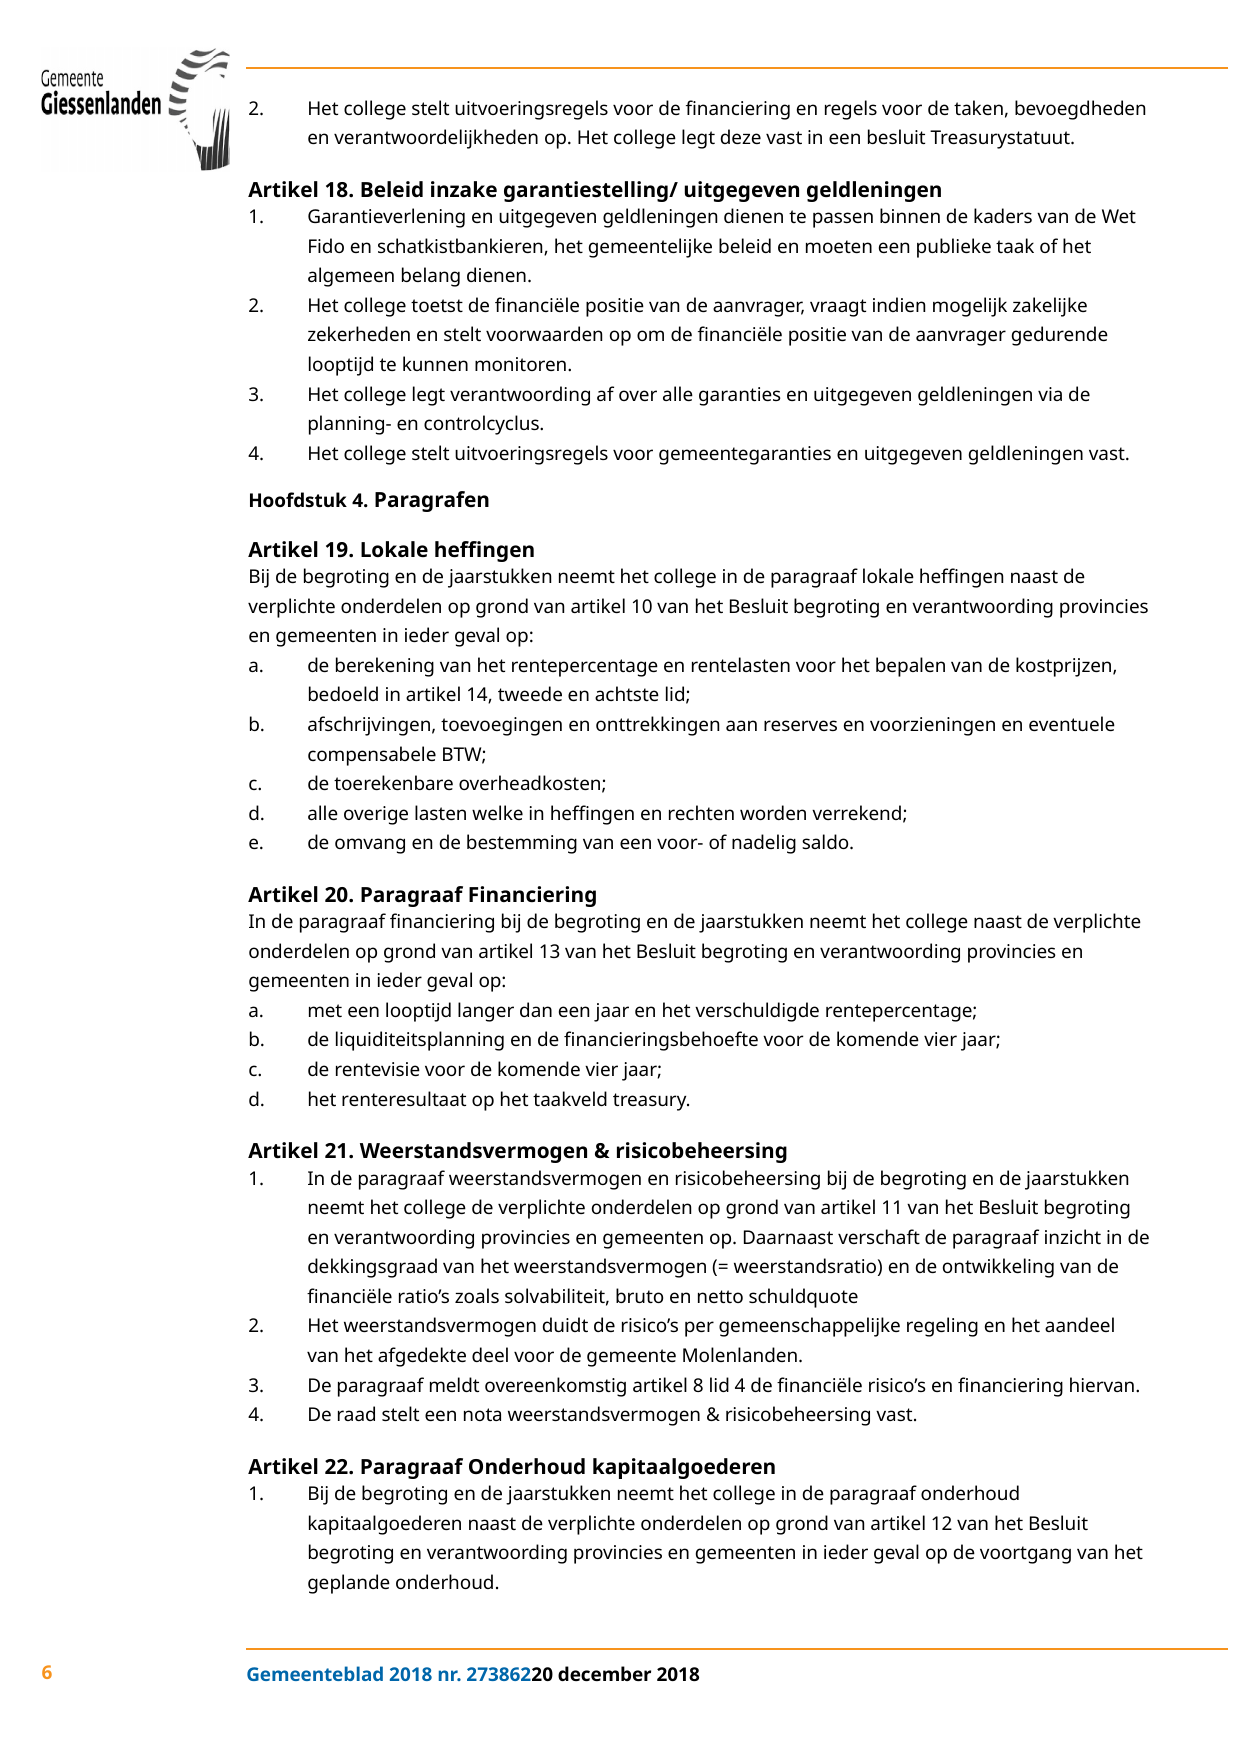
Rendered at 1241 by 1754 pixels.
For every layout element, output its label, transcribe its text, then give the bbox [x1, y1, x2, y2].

list Het college legt verantwoording af over alle garanties en uitgegeven geldleningen via de planning- en controlcyclus. [248, 381, 1152, 436]
list alle overige lasten welke in heffingen en rechten worden verrekend; [248, 800, 1152, 826]
text Artikel 20. Paragraaf Financiering [248, 880, 1152, 908]
list met een looptijd langer dan een jaar en het verschuldigde rentepercentage; [248, 997, 1152, 1023]
list de toerekenbare overheadkosten; [248, 770, 1152, 796]
list de berekening van het rentepercentage en rentelasten voor het bepalen van de kostprijzen, bedoeld in artikel 14, tweede en achtste lid; [248, 652, 1152, 707]
text Bij de begroting en de jaarstukken neemt het college in de paragraaf lokale heffingen naast de verplichte onderdelen op grond van artikel 10 van het Besluit begroting en verantwoording provincies en gemeenten in ieder geval op: [248, 563, 1152, 648]
text Artikel 18. Beleid inzake garantiestelling/ uitgegeven geldleningen [248, 175, 1152, 203]
text Hoofdstuk 4. Paragrafen [248, 486, 1152, 514]
list De paragraaf meldt overeenkomstig artikel 8 lid 4 de financiële risico’s en financiering hiervan. [248, 1372, 1152, 1397]
list De raad stelt een nota weerstandsvermogen & risicobeheersing vast. [248, 1401, 1152, 1427]
text In de paragraaf financiering bij de begroting en de jaarstukken neemt het college naast de verplichte onderdelen op grond van artikel 13 van het Besluit begroting en verantwoording provincies en gemeenten in ieder geval op: [248, 908, 1152, 993]
text Artikel 21. Weerstandsvermogen & risicobeheersing [248, 1136, 1152, 1165]
list de omvang en de bestemming van een voor- of nadelig saldo. [248, 829, 1152, 855]
list In de paragraaf weerstandsvermogen en risicobeheersing bij de begroting en de jaarstukken neemt het college de verplichte onderdelen op grond van artikel 11 van het Besluit begroting en verantwoording provincies en gemeenten op. Daarnaast verschaft de paragraaf inzicht in de dekkingsgraad van het weerstandsvermogen (= weerstandsratio) en de ontwikkeling van de financiële ratio’s zoals solvabiliteit, bruto en netto schuldquote [248, 1165, 1152, 1309]
list afschrijvingen, toevoegingen en onttrekkingen aan reserves en voorzieningen en eventuele compensabele BTW; [248, 711, 1152, 766]
list Het college stelt uitvoeringsregels voor de financiering en regels voor de taken, bevoegdheden en verantwoordelijkheden op. Het college legt deze vast in een besluit Treasurystatuut. [248, 95, 1152, 150]
text Artikel 19. Lokale heffingen [248, 535, 1152, 563]
text Artikel 22. Paragraaf Onderhoud kapitaalgoederen [248, 1452, 1152, 1480]
list de rentevisie voor de komende vier jaar; [248, 1056, 1152, 1082]
list Het college stelt uitvoeringsregels voor gemeentegaranties en uitgegeven geldleningen vast. [248, 440, 1152, 466]
list de liquiditeitsplanning en de financieringsbehoefte voor de komende vier jaar; [248, 1027, 1152, 1052]
picture [41, 47, 231, 172]
list Garantieverlening en uitgegeven geldleningen dienen te passen binnen de kaders van de Wet Fido en schatkistbankieren, het gemeentelijke beleid en moeten een publieke taak of het algemeen belang dienen. [248, 203, 1152, 288]
list Het college toetst de financiële positie van de aanvrager, vraagt indien mogelijk zakelijke zekerheden en stelt voorwaarden op om de financiële positie van de aanvrager gedurende looptijd te kunnen monitoren. [248, 292, 1152, 377]
list Bij de begroting en de jaarstukken neemt het college in de paragraaf onderhoud kapitaalgoederen naast de verplichte onderdelen op grond van artikel 12 van het Besluit begroting en verantwoording provincies en gemeenten in ieder geval op de voortgang van het geplande onderhoud. [248, 1480, 1152, 1595]
list Het weerstandsvermogen duidt de risico’s per gemeenschappelijke regeling en het aandeel van het afgedekte deel voor de gemeente Molenlanden. [248, 1313, 1152, 1368]
list het renteresultaat op het taakveld treasury. [248, 1086, 1152, 1112]
